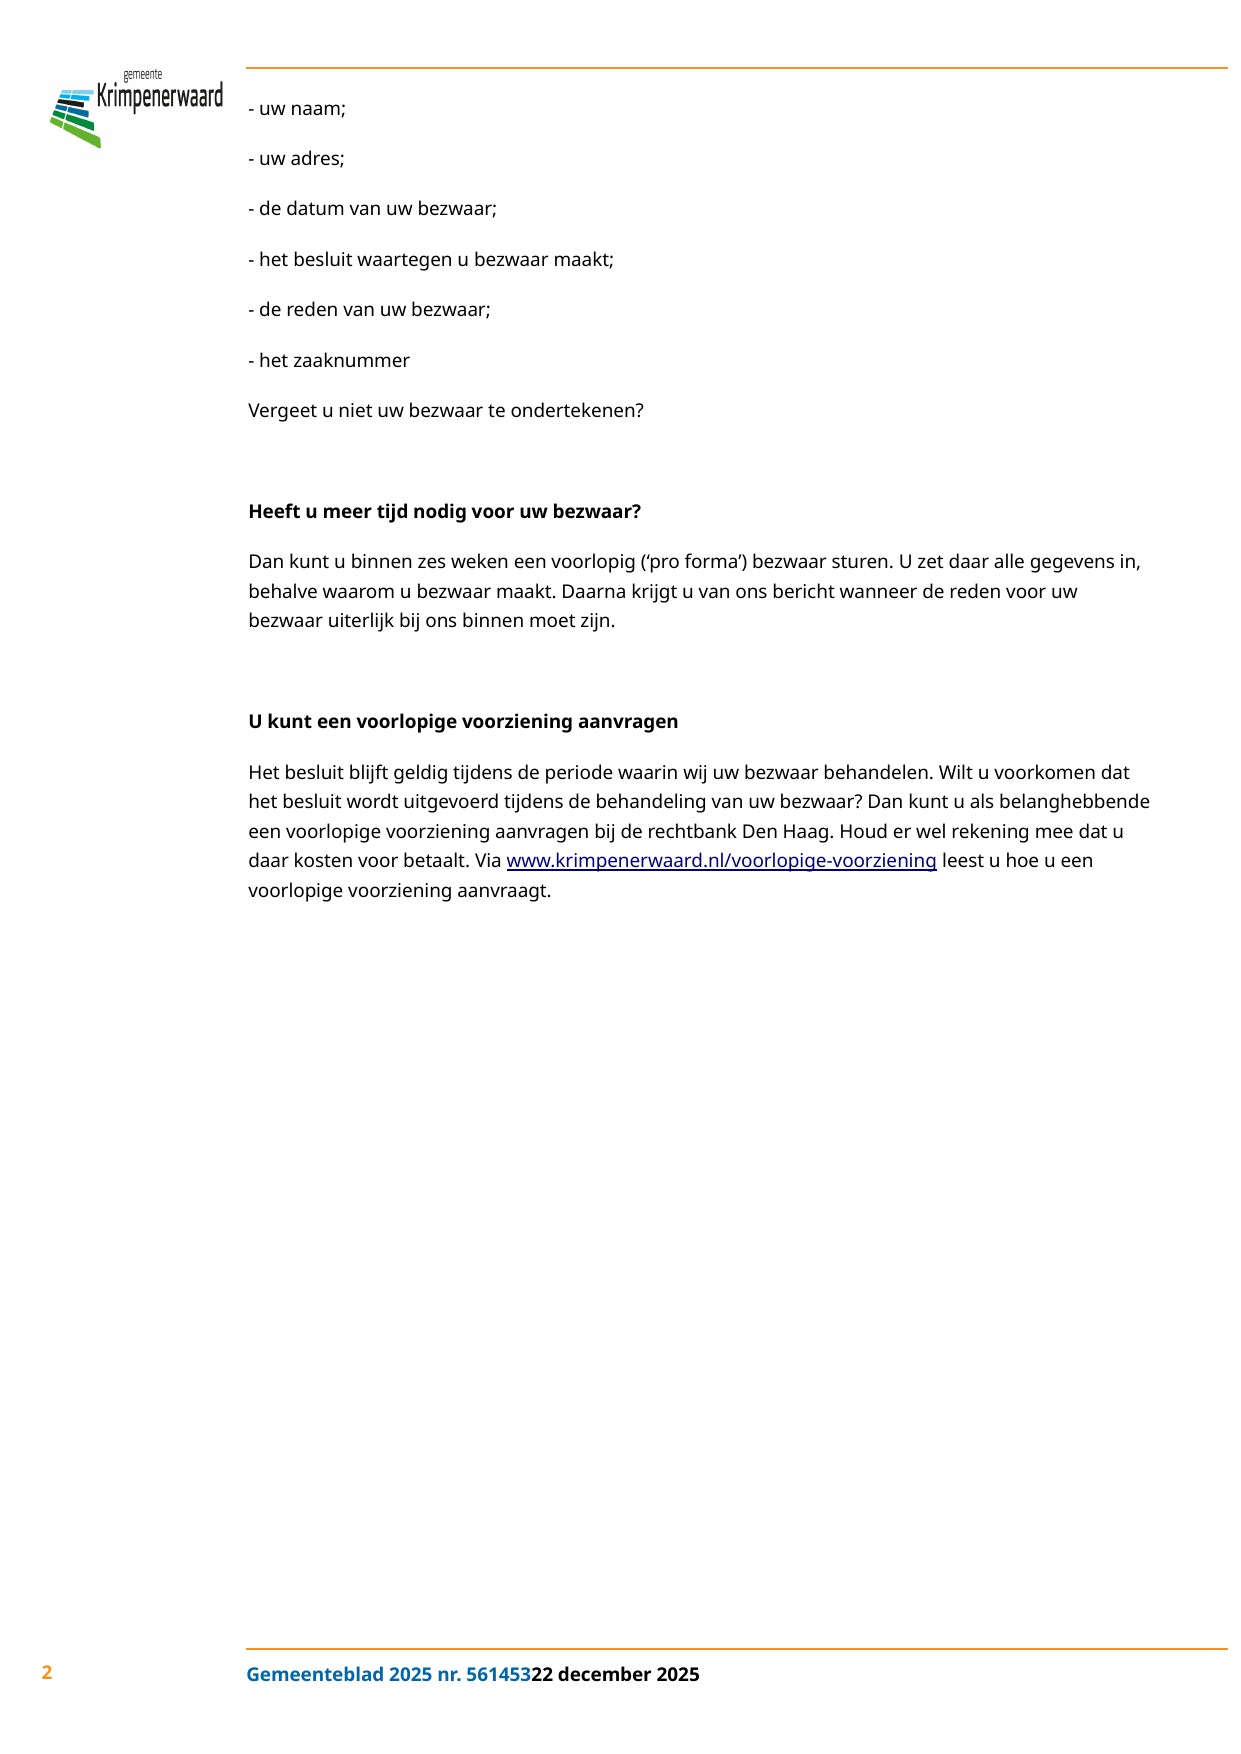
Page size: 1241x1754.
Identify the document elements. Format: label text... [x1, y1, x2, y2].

text Vergeet u niet uw bezwaar te ondertekenen? [248, 397, 1152, 423]
text Heeft u meer tijd nodig voor uw bezwaar? [248, 498, 1152, 524]
picture [41, 47, 231, 172]
text - de reden van uw bezwaar; [248, 296, 1152, 322]
text Het besluit blijft geldig tijdens de periode waarin wij uw bezwaar behandelen. Wilt u voorkomen dat het besluit wordt uitgevoerd tijdens de behandeling van uw bezwaar? Dan kunt u als belanghebbende een voorlopige voorziening aanvragen bij de rechtbank Den Haag. Houd er wel rekening mee dat u daar kosten voor betaalt. Via www.krimpenerwaard.nl/voorlopige-voorziening leest u hoe u een voorlopige voorziening aanvraagt. [248, 759, 1152, 903]
text - uw naam; [248, 95, 1152, 121]
text - het besluit waartegen u bezwaar maakt; [248, 246, 1152, 272]
text - het zaaknummer [248, 347, 1152, 373]
text - de datum van uw bezwaar; [248, 196, 1152, 221]
text Dan kunt u binnen zes weken een voorlopig (‘pro forma’) bezwaar sturen. U zet daar alle gegevens in, behalve waarom u bezwaar maakt. Daarna krijgt u van ons bericht wanneer de reden voor uw bezwaar uiterlijk bij ons binnen moet zijn. [248, 548, 1152, 633]
text U kunt een voorlopige voorziening aanvragen [248, 708, 1152, 734]
text - uw adres; [248, 145, 1152, 171]
